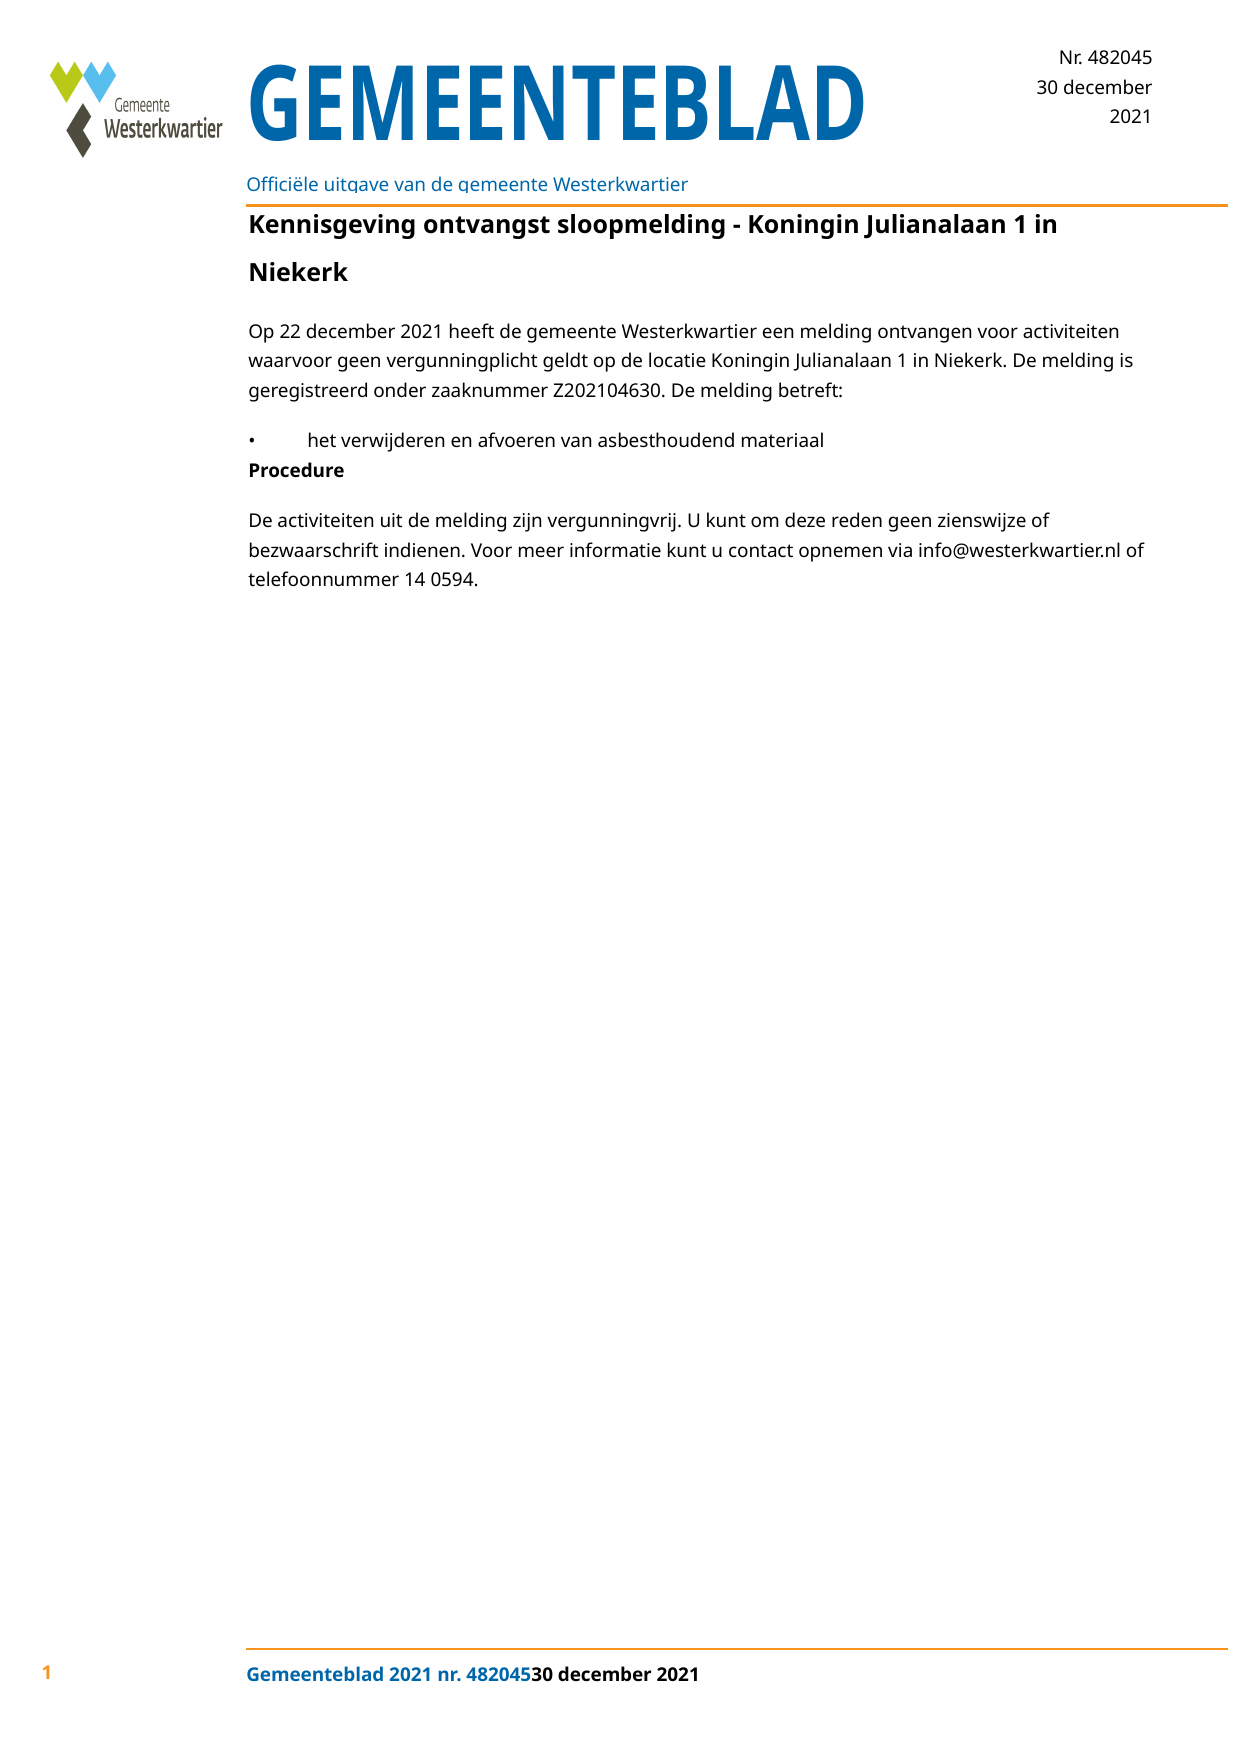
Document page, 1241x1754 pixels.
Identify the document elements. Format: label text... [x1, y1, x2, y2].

text De activiteiten uit de melding zijn vergunningvrij. U kunt om deze reden geen zienswijze of bezwaarschrift indienen. Voor meer informatie kunt u contact opnemen via info@westerkwartier.nl of telefoonnummer 14 0594. [248, 507, 1152, 592]
text Procedure [248, 457, 1152, 483]
text Op 22 december 2021 heeft de gemeente Westerkwartier een melding ontvangen voor activiteiten waarvoor geen vergunningplicht geldt op de locatie Koningin Julianalaan 1 in Niekerk. De melding is geregistreerd onder zaaknummer Z202104630. De melding betreft: [248, 318, 1152, 403]
text Kennisgeving ontvangst sloopmelding - Koningin Julianalaan 1 in Niekerk [248, 207, 1152, 288]
picture [41, 47, 231, 172]
list het verwijderen en afvoeren van asbesthoudend materiaal [248, 427, 1152, 453]
